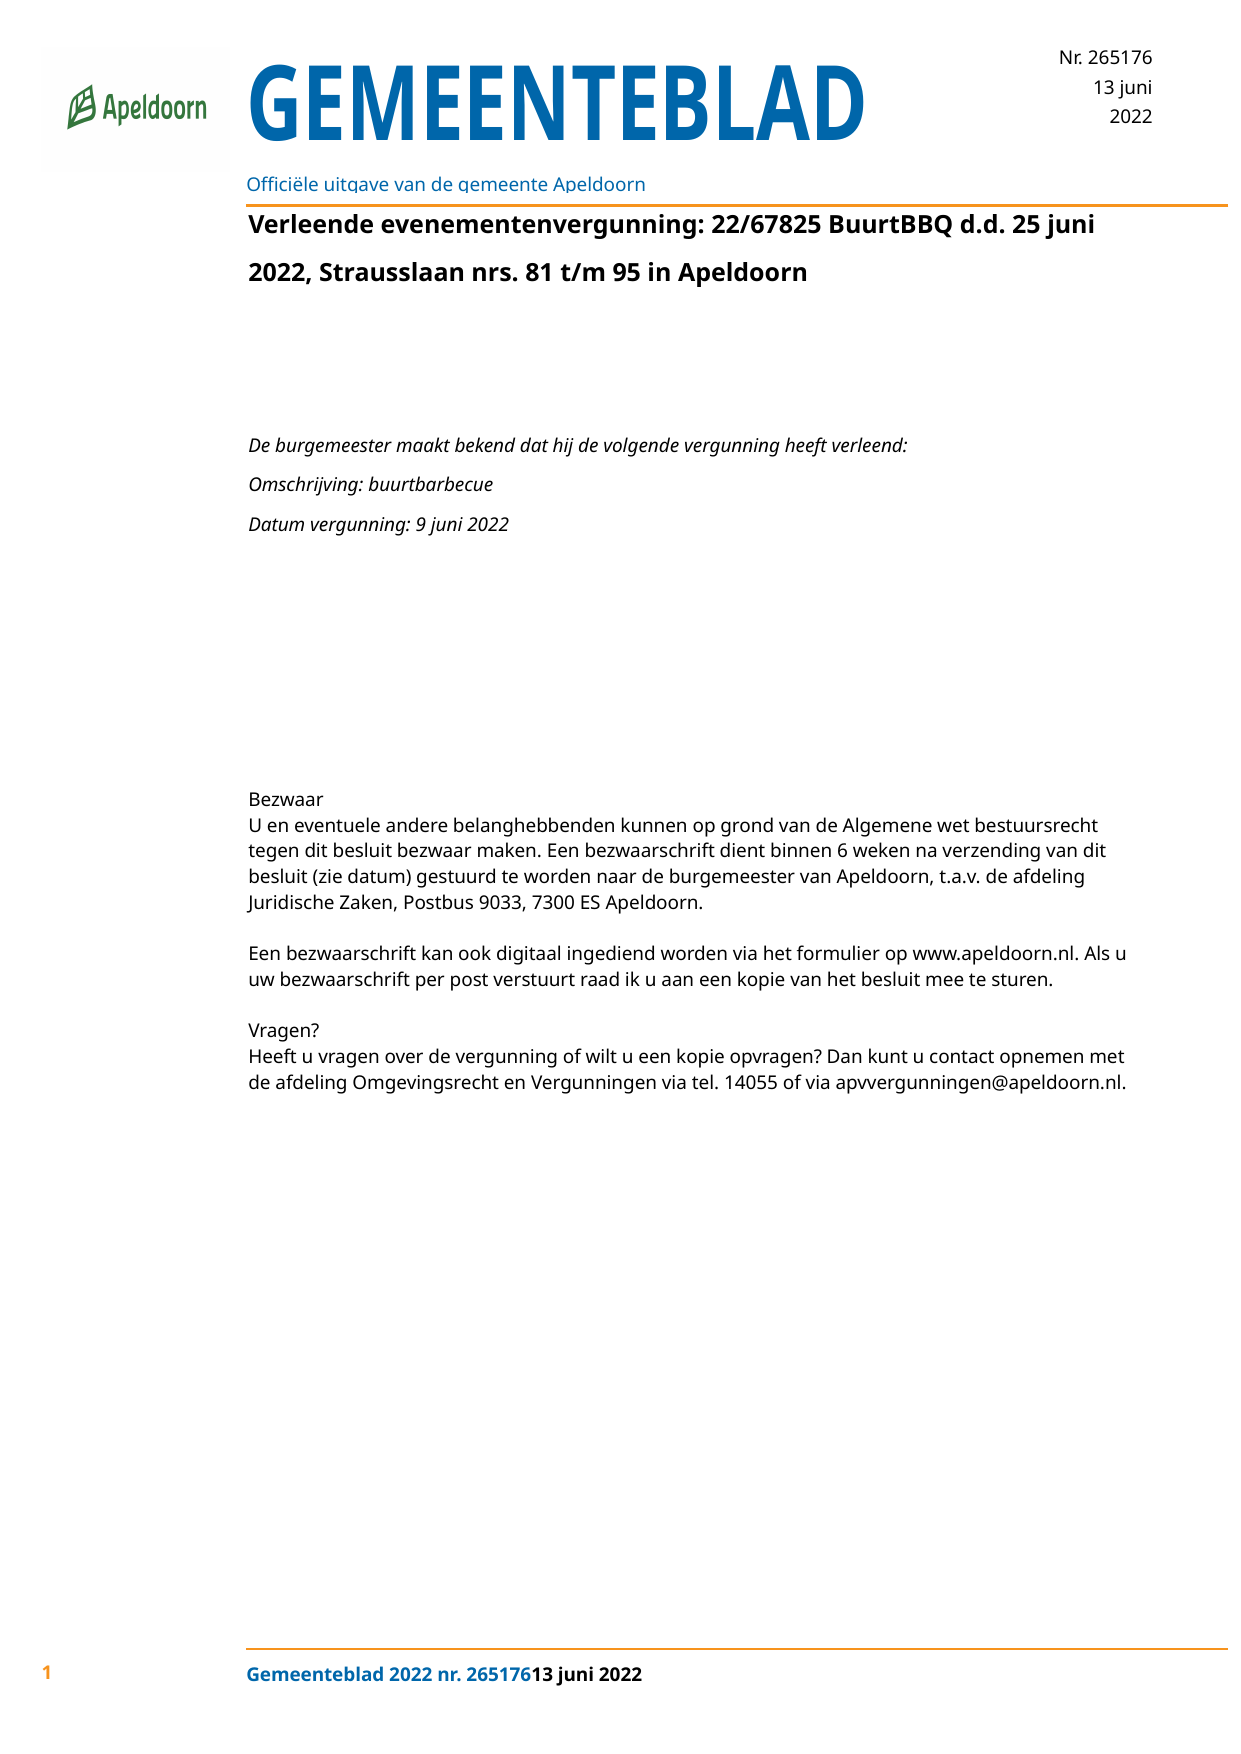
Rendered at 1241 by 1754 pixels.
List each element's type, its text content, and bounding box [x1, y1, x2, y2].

text Datum vergunning: 9 juni 2022 [248, 511, 1152, 537]
text Bezwaar [248, 786, 1152, 812]
text Heeft u vragen over de vergunning of wilt u een kopie opvragen? Dan kunt u contact opnemen met de afdeling Omgevingsrecht en Vergunningen via tel. 14055 of via apvvergunningen@apeldoorn.nl. [248, 1043, 1152, 1095]
text Vragen? [248, 1018, 1152, 1043]
text Omschrijving: buurtbarbecue [248, 472, 1152, 497]
text Een bezwaarschrift kan ook digitaal ingediend worden via het formulier op www.apeldoorn.nl. Als u uw bezwaarschrift per post verstuurt raad ik u aan een kopie van het besluit mee te sturen. [248, 940, 1152, 992]
picture [41, 47, 231, 172]
text U en eventuele andere belanghebbenden kunnen op grond van de Algemene wet bestuursrecht tegen dit besluit bezwaar maken. Een bezwaarschrift dient binnen 6 weken na verzending van dit besluit (zie datum) gestuurd te worden naar de burgemeester van Apeldoorn, t.a.v. de afdeling Juridische Zaken, Postbus 9033, 7300 ES Apeldoorn. [248, 812, 1152, 915]
text De burgemeester maakt bekend dat hij de volgende vergunning heeft verleend: [248, 432, 1152, 458]
text Verleende evenementenvergunning: 22/67825 BuurtBBQ d.d. 25 juni 2022, Strausslaan nrs. 81 t/m 95 in Apeldoorn [248, 207, 1152, 288]
